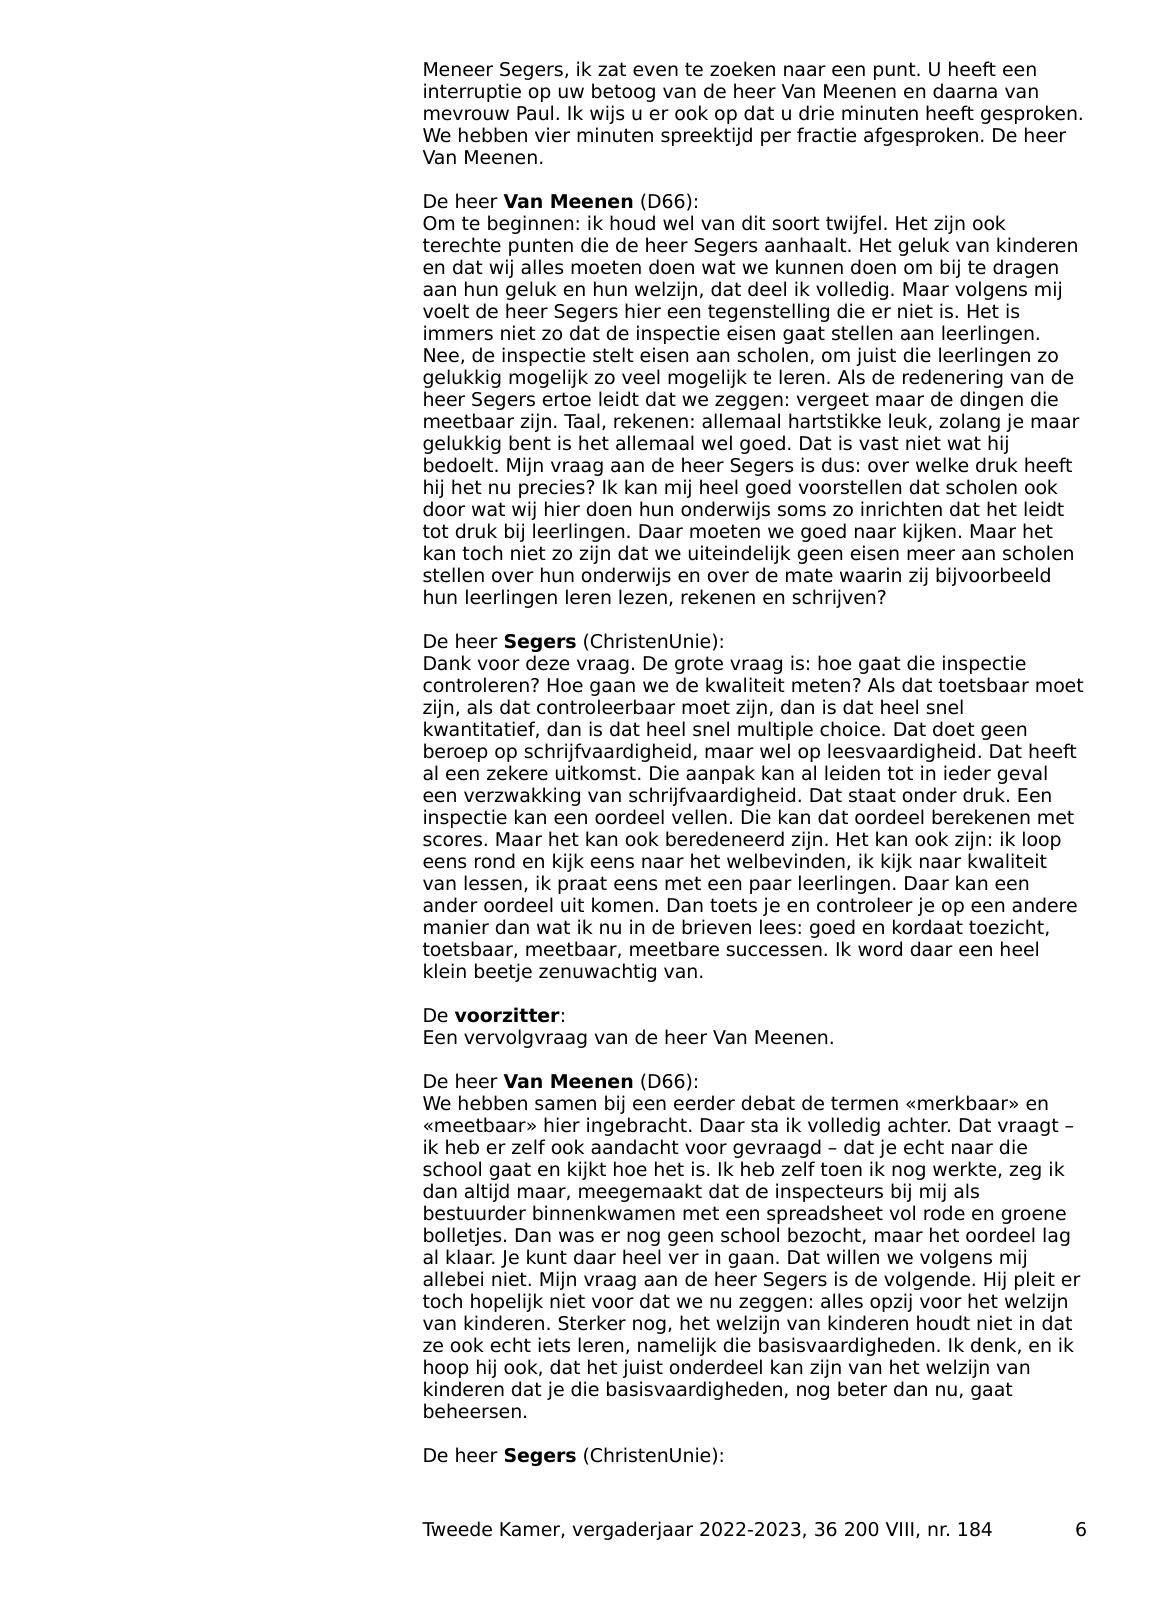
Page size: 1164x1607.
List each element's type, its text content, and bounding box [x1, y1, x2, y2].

text Meneer Segers, ik zat even te zoeken naar een punt. U heeft een interruptie op uw betoog van de heer Van Meenen en daarna van mevrouw Paul. Ik wijs u er ook op dat u drie minuten heeft gesproken. We hebben vier minuten spreektijd per fractie afgesproken. De heer Van Meenen. [422, 59, 1087, 169]
text Een vervolgvraag van de heer Van Meenen. [422, 1027, 1087, 1049]
text De heer Van Meenen (D66): [422, 1071, 1087, 1093]
text Om te beginnen: ik houd wel van dit soort twijfel. Het zijn ook terechte punten die de heer Segers aanhaalt. Het geluk van kinderen en dat wij alles moeten doen wat we kunnen doen om bij te dragen aan hun geluk en hun welzijn, dat deel ik volledig. Maar volgens mij voelt de heer Segers hier een tegenstelling die er niet is. Het is immers niet zo dat de inspectie eisen gaat stellen aan leerlingen. Nee, de inspectie stelt eisen aan scholen, om juist die leerlingen zo gelukkig mogelijk zo veel mogelijk te leren. Als de redenering van de heer Segers ertoe leidt dat we zeggen: vergeet maar de dingen die meetbaar zijn. Taal, rekenen: allemaal hartstikke leuk, zolang je maar gelukkig bent is het allemaal wel goed. Dat is vast niet wat hij bedoelt. Mijn vraag aan de heer Segers is dus: over welke druk heeft hij het nu precies? Ik kan mij heel goed voorstellen dat scholen ook door wat wij hier doen hun onderwijs soms zo inrichten dat het leidt tot druk bij leerlingen. Daar moeten we goed naar kijken. Maar het kan toch niet zo zijn dat we uiteindelijk geen eisen meer aan scholen stellen over hun onderwijs en over de mate waarin zij bijvoorbeeld hun leerlingen leren lezen, rekenen en schrijven? [422, 213, 1087, 609]
text We hebben samen bij een eerder debat de termen «merkbaar» en «meetbaar» hier ingebracht. Daar sta ik volledig achter. Dat vraagt – ik heb er zelf ook aandacht voor gevraagd – dat je echt naar die school gaat en kijkt hoe het is. Ik heb zelf toen ik nog werkte, zeg ik dan altijd maar, meegemaakt dat de inspecteurs bij mij als bestuurder binnenkwamen met een spreadsheet vol rode en groene bolletjes. Dan was er nog geen school bezocht, maar het oordeel lag al klaar. Je kunt daar heel ver in gaan. Dat willen we volgens mij allebei niet. Mijn vraag aan de heer Segers is de volgende. Hij pleit er toch hopelijk niet voor dat we nu zeggen: alles opzij voor het welzijn van kinderen. Sterker nog, het welzijn van kinderen houdt niet in dat ze ook echt iets leren, namelijk die basisvaardigheden. Ik denk, en ik hoop hij ook, dat het juist onderdeel kan zijn van het welzijn van kinderen dat je die basisvaardigheden, nog beter dan nu, gaat beheersen. [422, 1093, 1087, 1423]
text Dank voor deze vraag. De grote vraag is: hoe gaat die inspectie controleren? Hoe gaan we de kwaliteit meten? Als dat toetsbaar moet zijn, als dat controleerbaar moet zijn, dan is dat heel snel kwantitatief, dan is dat heel snel multiple choice. Dat doet geen beroep op schrijfvaardigheid, maar wel op leesvaardigheid. Dat heeft al een zekere uitkomst. Die aanpak kan al leiden tot in ieder geval een verzwakking van schrijfvaardigheid. Dat staat onder druk. Een inspectie kan een oordeel vellen. Die kan dat oordeel berekenen met scores. Maar het kan ook beredeneerd zijn. Het kan ook zijn: ik loop eens rond en kijk eens naar het welbevinden, ik kijk naar kwaliteit van lessen, ik praat eens met een paar leerlingen. Daar kan een ander oordeel uit komen. Dan toets je en controleer je op een andere manier dan wat ik nu in de brieven lees: goed en kordaat toezicht, toetsbaar, meetbaar, meetbare successen. Ik word daar een heel klein beetje zenuwachtig van. [422, 653, 1087, 983]
text De heer Segers (ChristenUnie): [422, 1445, 1087, 1467]
text De voorzitter: [422, 1005, 1087, 1027]
text De heer Segers (ChristenUnie): [422, 631, 1087, 653]
text De heer Van Meenen (D66): [422, 191, 1087, 213]
